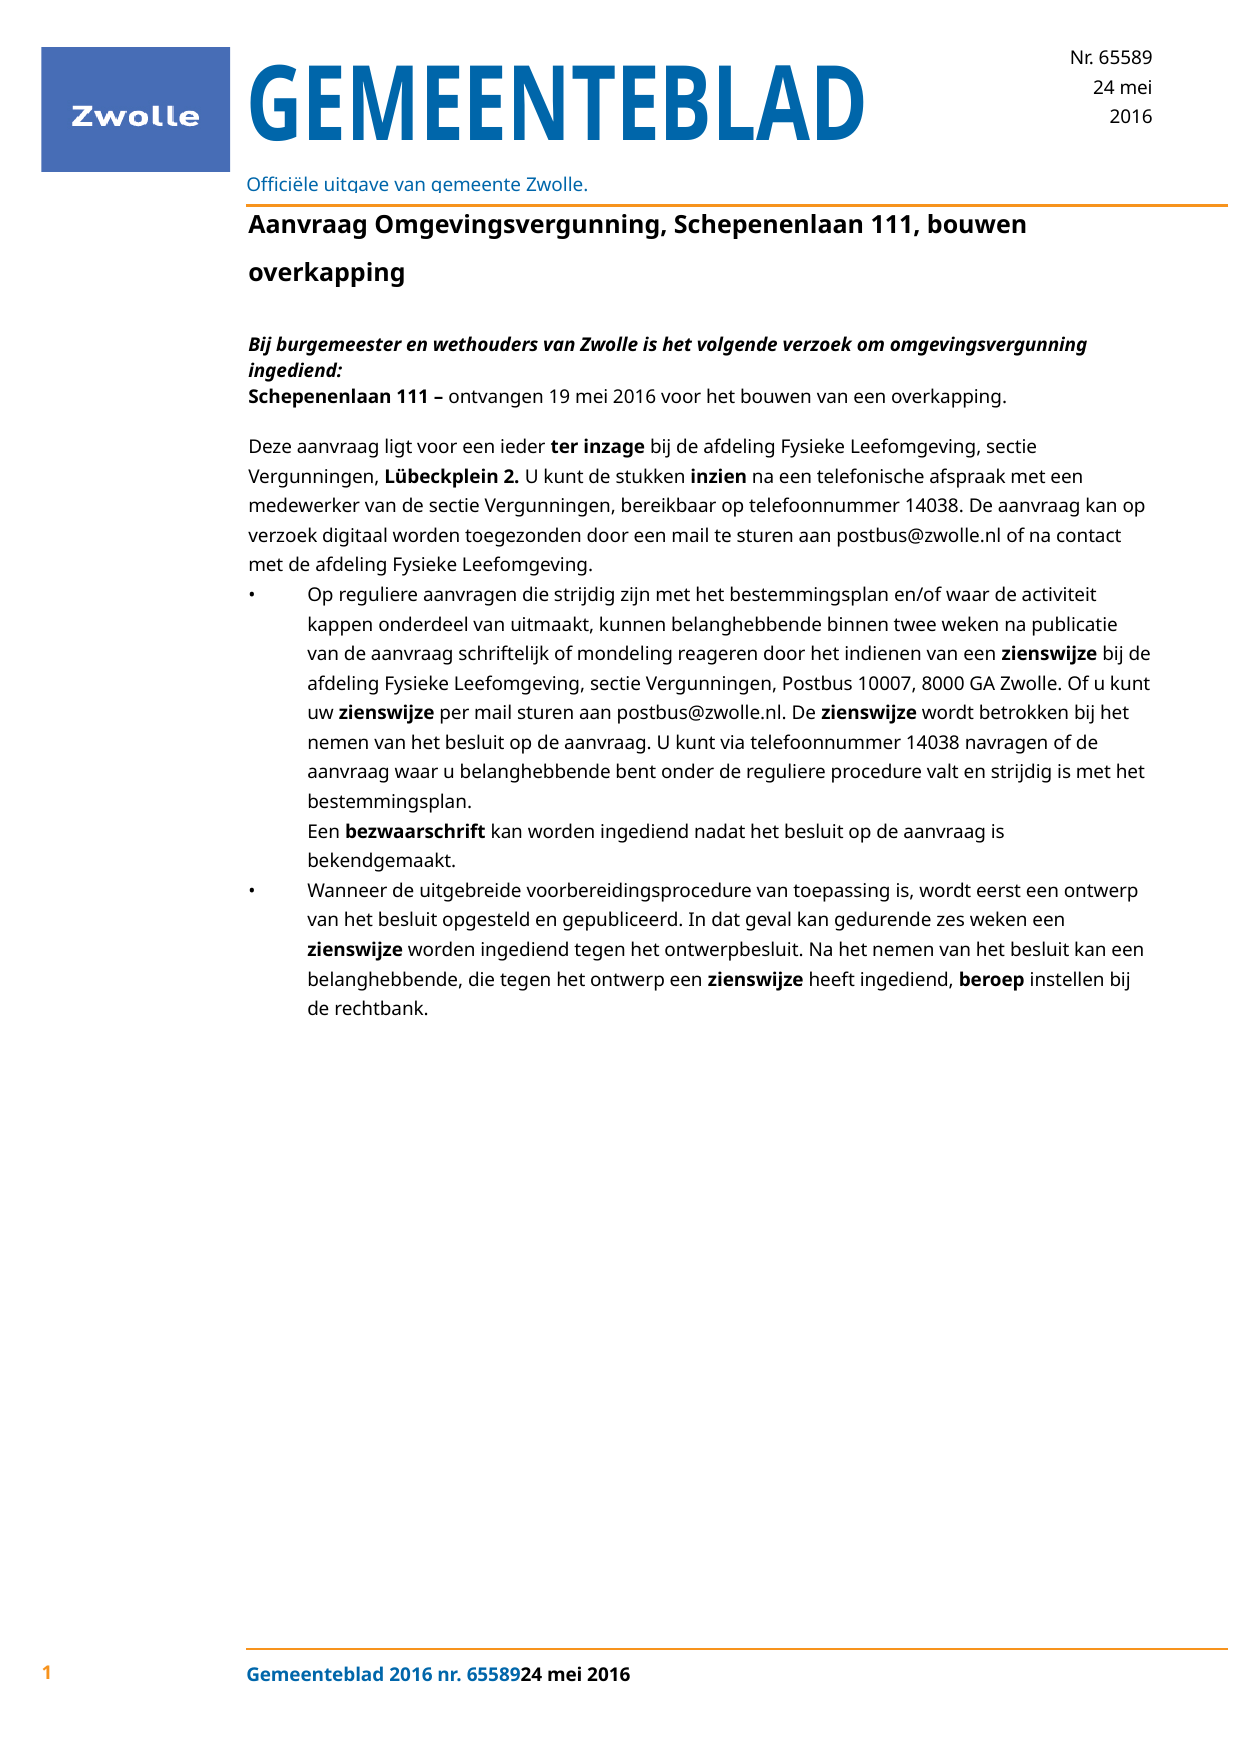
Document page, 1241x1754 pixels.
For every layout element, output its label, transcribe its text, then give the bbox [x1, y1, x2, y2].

text Aanvraag Omgevingsvergunning, Schepenenlaan 111, bouwen overkapping [248, 207, 1152, 288]
list Een bezwaarschrift kan worden ingediend nadat het besluit op de aanvraag is bekendgemaakt. [248, 818, 1152, 873]
picture [41, 47, 231, 172]
text Bij burgemeester en wethouders van Zwolle is het volgende verzoek om omgevingsvergunning ingediend: [248, 331, 1152, 383]
text Schepenenlaan 111 – ontvangen 19 mei 2016 voor het bouwen van een overkapping. [248, 383, 1152, 409]
text Deze aanvraag ligt voor een ieder ter inzage bij de afdeling Fysieke Leefomgeving, sectie Vergunningen, Lübeckplein 2. U kunt de stukken inzien na een telefonische afspraak met een medewerker van de sectie Vergunningen, bereikbaar op telefoonnummer 14038. De aanvraag kan op verzoek digitaal worden toegezonden door een mail te sturen aan postbus@zwolle.nl of na contact met de afdeling Fysieke Leefomgeving. [248, 433, 1152, 577]
list Wanneer de uitgebreide voorbereidingsprocedure van toepassing is, wordt eerst een ontwerp van het besluit opgesteld en gepubliceerd. In dat geval kan gedurende zes weken een zienswijze worden ingediend tegen het ontwerpbesluit. Na het nemen van het besluit kan een belanghebbende, die tegen het ontwerp een zienswijze heeft ingediend, beroep instellen bij de rechtbank. [248, 877, 1152, 1021]
list Op reguliere aanvragen die strijdig zijn met het bestemmingsplan en/of waar de activiteit kappen onderdeel van uitmaakt, kunnen belanghebbende binnen twee weken na publicatie van de aanvraag schriftelijk of mondeling reageren door het indienen van een zienswijze bij de afdeling Fysieke Leefomgeving, sectie Vergunningen, Postbus 10007, 8000 GA Zwolle. Of u kunt uw zienswijze per mail sturen aan postbus@zwolle.nl. De zienswijze wordt betrokken bij het nemen van het besluit op de aanvraag. U kunt via telefoonnummer 14038 navragen of de aanvraag waar u belanghebbende bent onder de reguliere procedure valt en strijdig is met het bestemmingsplan. [248, 581, 1152, 814]
